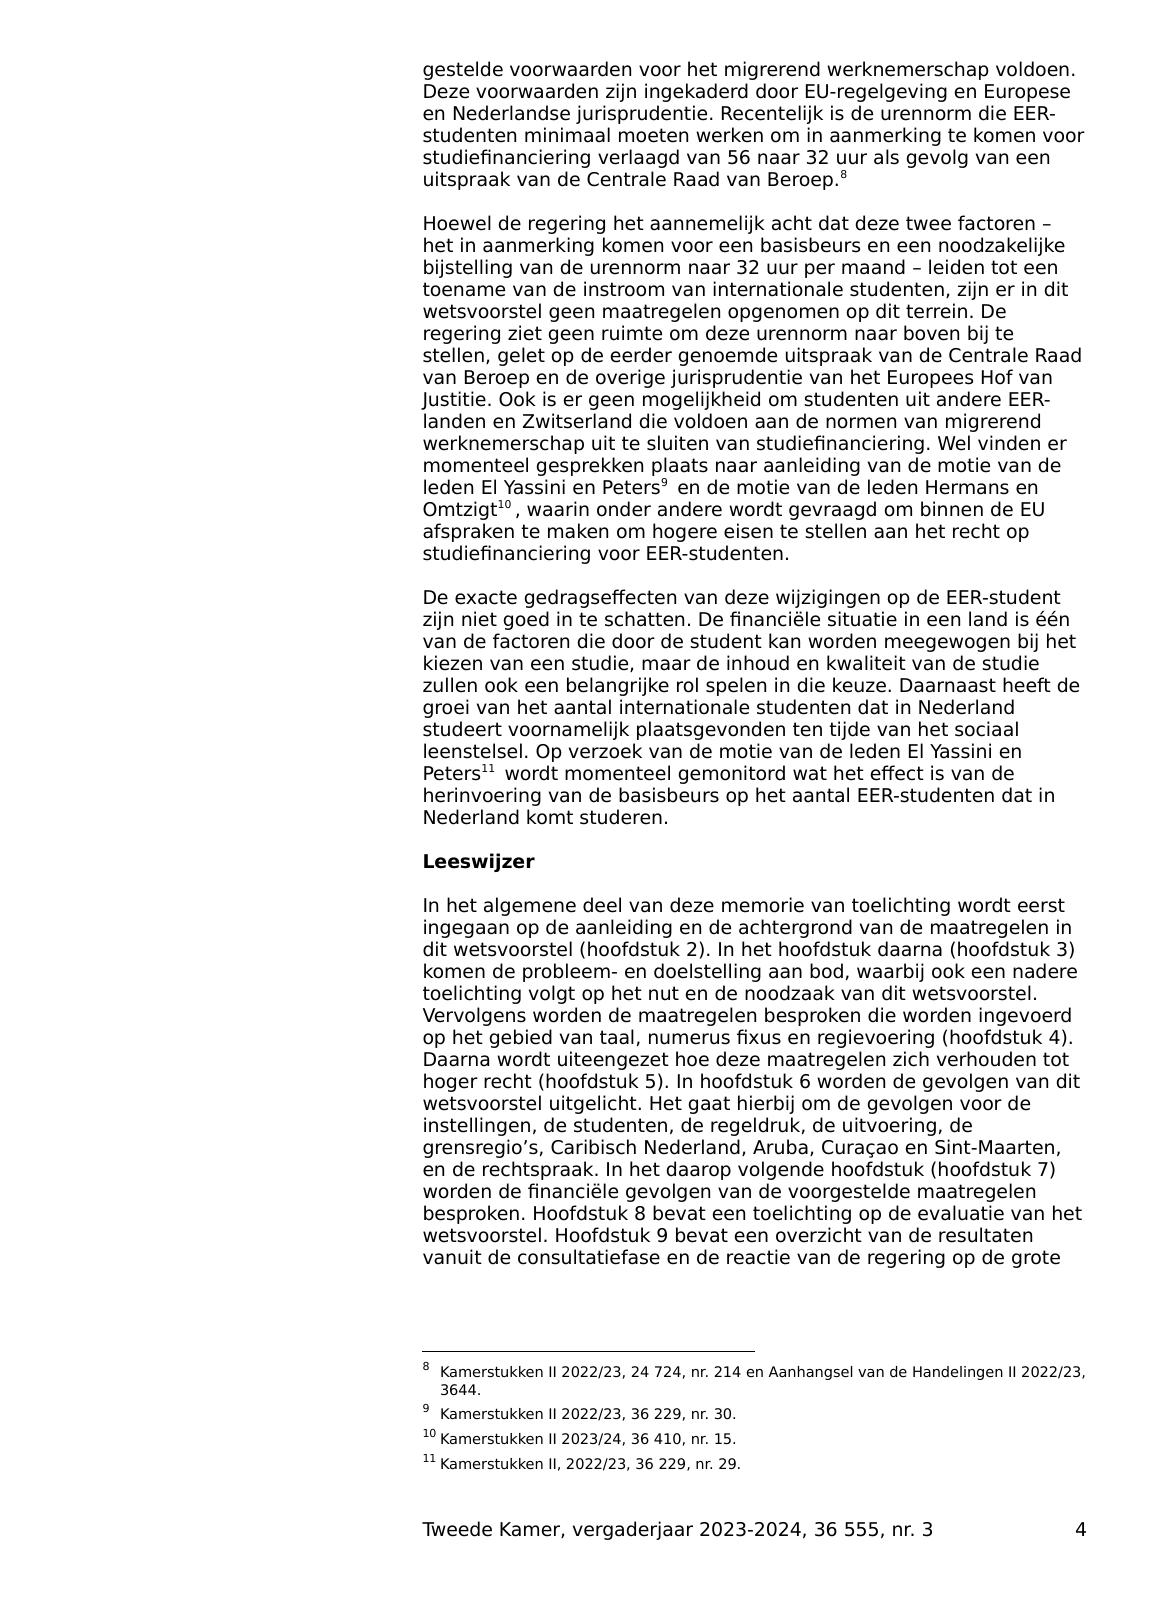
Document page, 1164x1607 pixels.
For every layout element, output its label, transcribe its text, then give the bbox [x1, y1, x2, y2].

text gestelde voorwaarden voor het migrerend werknemerschap voldoen. Deze voorwaarden zijn ingekaderd door EU-regelgeving en Europese en Nederlandse jurisprudentie. Recentelijk is de urennorm die EER-studenten minimaal moeten werken om in aanmerking te komen voor studiefinanciering verlaagd van 56 naar 32 uur als gevolg van een uitspraak van de Centrale Raad van Beroep. [422, 59, 1087, 191]
text Kamerstukken II 2022/23, 24 724, nr. 214 en Aanhangsel van de Handelingen II 2022/23, 3644. [422, 1360, 1087, 1399]
subtitle Leeswijzer [422, 851, 1087, 873]
text Kamerstukken II, 2022/23, 36 229, nr. 29. [422, 1452, 1087, 1474]
text In het algemene deel van deze memorie van toelichting wordt eerst ingegaan op de aanleiding en de achtergrond van de maatregelen in dit wetsvoorstel (hoofdstuk 2). In het hoofdstuk daarna (hoofdstuk 3) komen de probleem- en doelstelling aan bod, waarbij ook een nadere toelichting volgt op het nut en de noodzaak van dit wetsvoorstel. Vervolgens worden de maatregelen besproken die worden ingevoerd op het gebied van taal, numerus fixus en regievoering (hoofdstuk 4). Daarna wordt uiteengezet hoe deze maatregelen zich verhouden tot hoger recht (hoofdstuk 5). In hoofdstuk 6 worden de gevolgen van dit wetsvoorstel uitgelicht. Het gaat hierbij om de gevolgen voor de instellingen, de studenten, de regeldruk, de uitvoering, de grensregio’s, Caribisch Nederland, Aruba, Curaçao en Sint-Maarten, en de rechtspraak. In het daarop volgende hoofdstuk (hoofdstuk 7) worden de financiële gevolgen van de voorgestelde maatregelen besproken. Hoofdstuk 8 bevat een toelichting op de evaluatie van het wetsvoorstel. Hoofdstuk 9 bevat een overzicht van de resultaten vanuit de consultatiefase en de reactie van de regering op de grote [422, 895, 1087, 1269]
text Kamerstukken II 2022/23, 36 229, nr. 30. [422, 1402, 1087, 1424]
text Hoewel de regering het aannemelijk acht dat deze twee factoren – het in aanmerking komen voor een basisbeurs en een noodzakelijke bijstelling van de urennorm naar 32 uur per maand – leiden tot een toename van de instroom van internationale studenten, zijn er in dit wetsvoorstel geen maatregelen opgenomen op dit terrein. De regering ziet geen ruimte om deze urennorm naar boven bij te stellen, gelet op de eerder genoemde uitspraak van de Centrale Raad van Beroep en de overige jurisprudentie van het Europees Hof van Justitie. Ook is er geen mogelijkheid om studenten uit andere EER-landen en Zwitserland die voldoen aan de normen van migrerend werknemerschap uit te sluiten van studiefinanciering. Wel vinden er momenteel gesprekken plaats naar aanleiding van de motie van de leden El Yassini en Peters en de motie van de leden Hermans en Omtzigt, waarin onder andere wordt gevraagd om binnen de EU afspraken te maken om hogere eisen te stellen aan het recht op studiefinanciering voor EER-studenten. [422, 213, 1087, 565]
text Kamerstukken II 2023/24, 36 410, nr. 15. [422, 1427, 1087, 1449]
text De exacte gedragseffecten van deze wijzigingen op de EER-student zijn niet goed in te schatten. De financiële situatie in een land is één van de factoren die door de student kan worden meegewogen bij het kiezen van een studie, maar de inhoud en kwaliteit van de studie zullen ook een belangrijke rol spelen in die keuze. Daarnaast heeft de groei van het aantal internationale studenten dat in Nederland studeert voornamelijk plaatsgevonden ten tijde van het sociaal leenstelsel. Op verzoek van de motie van de leden El Yassini en Peters wordt momenteel gemonitord wat het effect is van de herinvoering van de basisbeurs op het aantal EER-studenten dat in Nederland komt studeren. [422, 587, 1087, 829]
